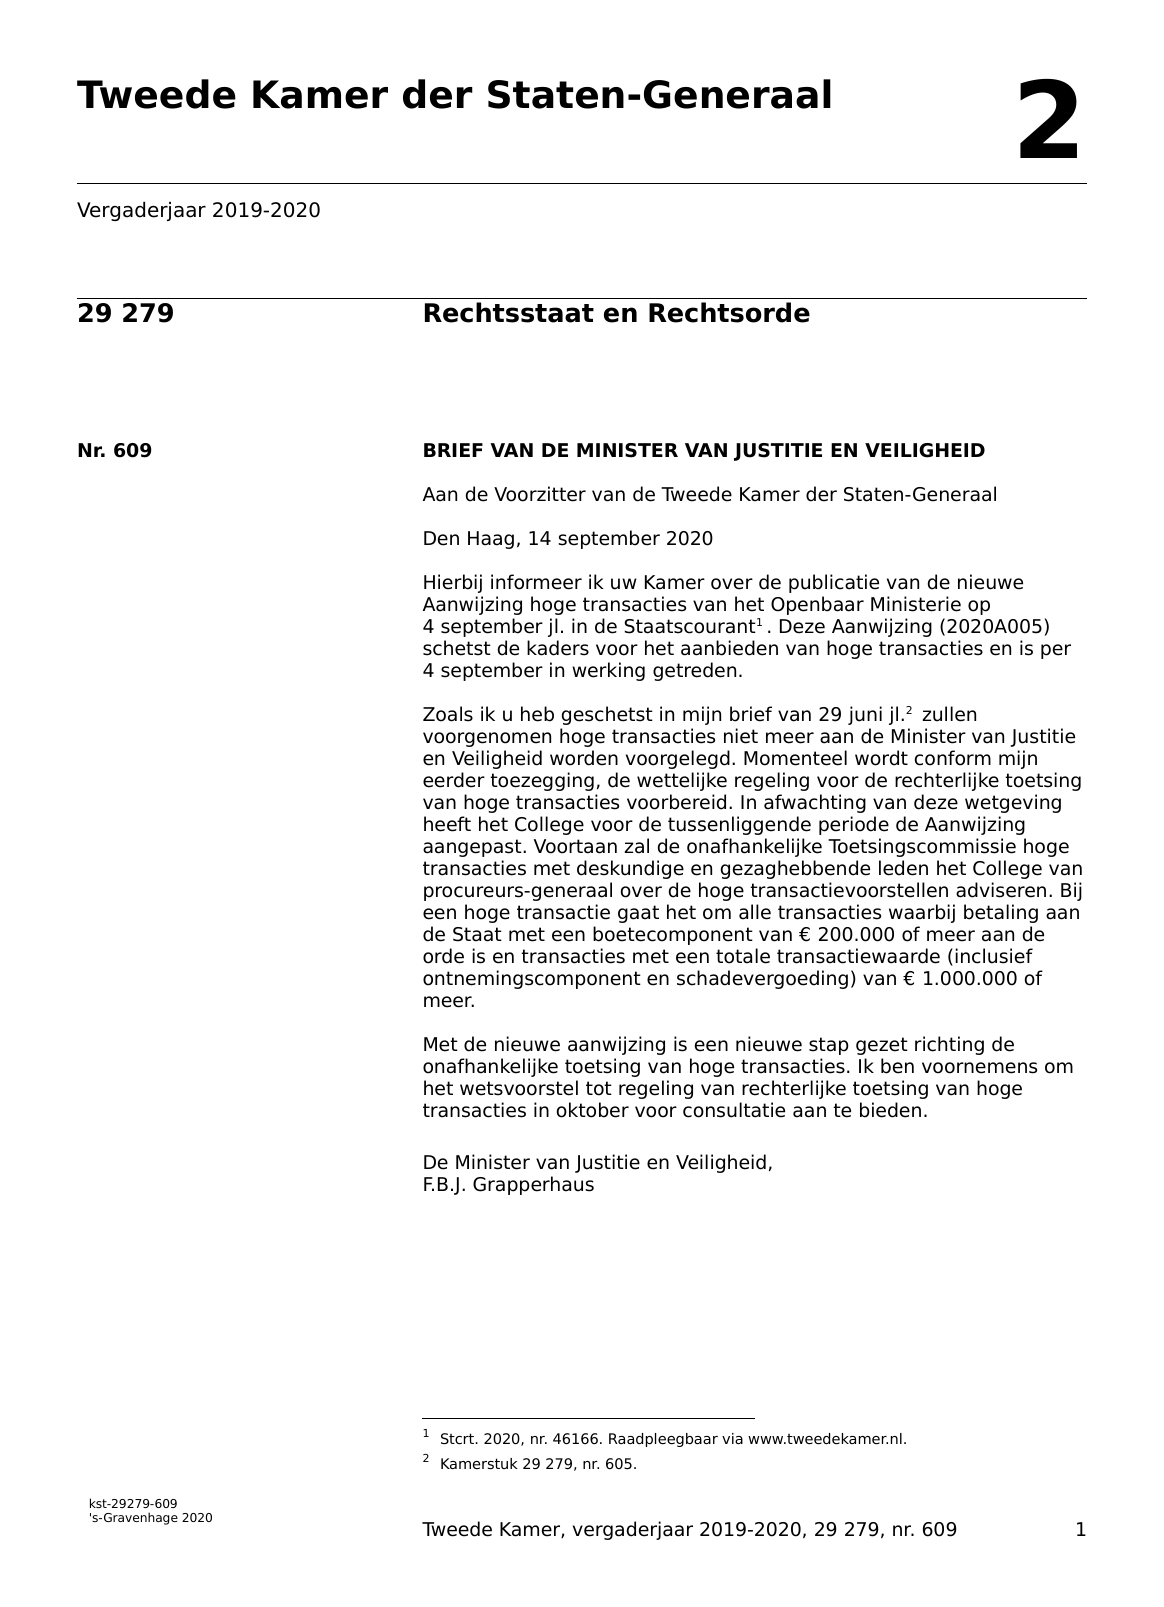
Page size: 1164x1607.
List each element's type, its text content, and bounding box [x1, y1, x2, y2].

text 's-Gravenhage 2020 [88, 1511, 323, 1525]
table_header Tweede Kamer der Staten-Generaal [77, 59, 886, 183]
text Met de nieuwe aanwijzing is een nieuwe stap gezet richting de onafhankelijke toetsing van hoge transacties. Ik ben voornemens om het wetsvoorstel tot regeling van rechterlijke toetsing van hoge transacties in oktober voor consultatie aan te bieden. [422, 1034, 1087, 1122]
text Zoals ik u heb geschetst in mijn brief van 29 juni jl. zullen voorgenomen hoge transacties niet meer aan de Minister van Justitie en Veiligheid worden voorgelegd. Momenteel wordt conform mijn eerder toezegging, de wettelijke regeling voor de rechterlijke toetsing van hoge transacties voorbereid. In afwachting van deze wetgeving heeft het College voor de tussenliggende periode de Aanwijzing aangepast. Voortaan zal de onafhankelijke Toetsingscommissie hoge transacties met deskundige en gezaghebbende leden het College van procureurs-generaal over de hoge transactievoorstellen adviseren. Bij een hoge transactie gaat het om alle transacties waarbij betaling aan de Staat met een boetecomponent van € 200.000 of meer aan de orde is en transacties met een totale transactiewaarde (inclusief ontnemingscomponent en schadevergoeding) van € 1.000.000 of meer. [422, 704, 1087, 1012]
text De Minister van Justitie en Veiligheid, F.B.J. Grapperhaus [422, 1152, 1087, 1196]
text kst-29279-609 [88, 1497, 323, 1511]
table_header 2 [886, 59, 1087, 183]
text Den Haag, 14 september 2020 [422, 528, 1087, 550]
subtitle 29 279 Rechtsstaat en Rechtsorde [77, 299, 1087, 329]
subtitle Nr. 609 BRIEF VAN DE MINISTER VAN JUSTITIE EN VEILIGHEID [77, 440, 1087, 462]
text Stcrt. 2020, nr. 46166. Raadpleegbaar via www.tweedekamer.nl. [422, 1427, 1087, 1449]
table_cell Vergaderjaar 2019-2020 [77, 184, 1087, 298]
text Kamerstuk 29 279, nr. 605. [422, 1452, 1087, 1474]
text Hierbij informeer ik uw Kamer over de publicatie van de nieuwe Aanwijzing hoge transacties van het Openbaar Ministerie op 4 september jl. in de Staatscourant. Deze Aanwijzing (2020A005) schetst de kaders voor het aanbieden van hoge transacties en is per 4 september in werking getreden. [422, 572, 1087, 682]
text Aan de Voorzitter van de Tweede Kamer der Staten-Generaal [422, 484, 1087, 506]
